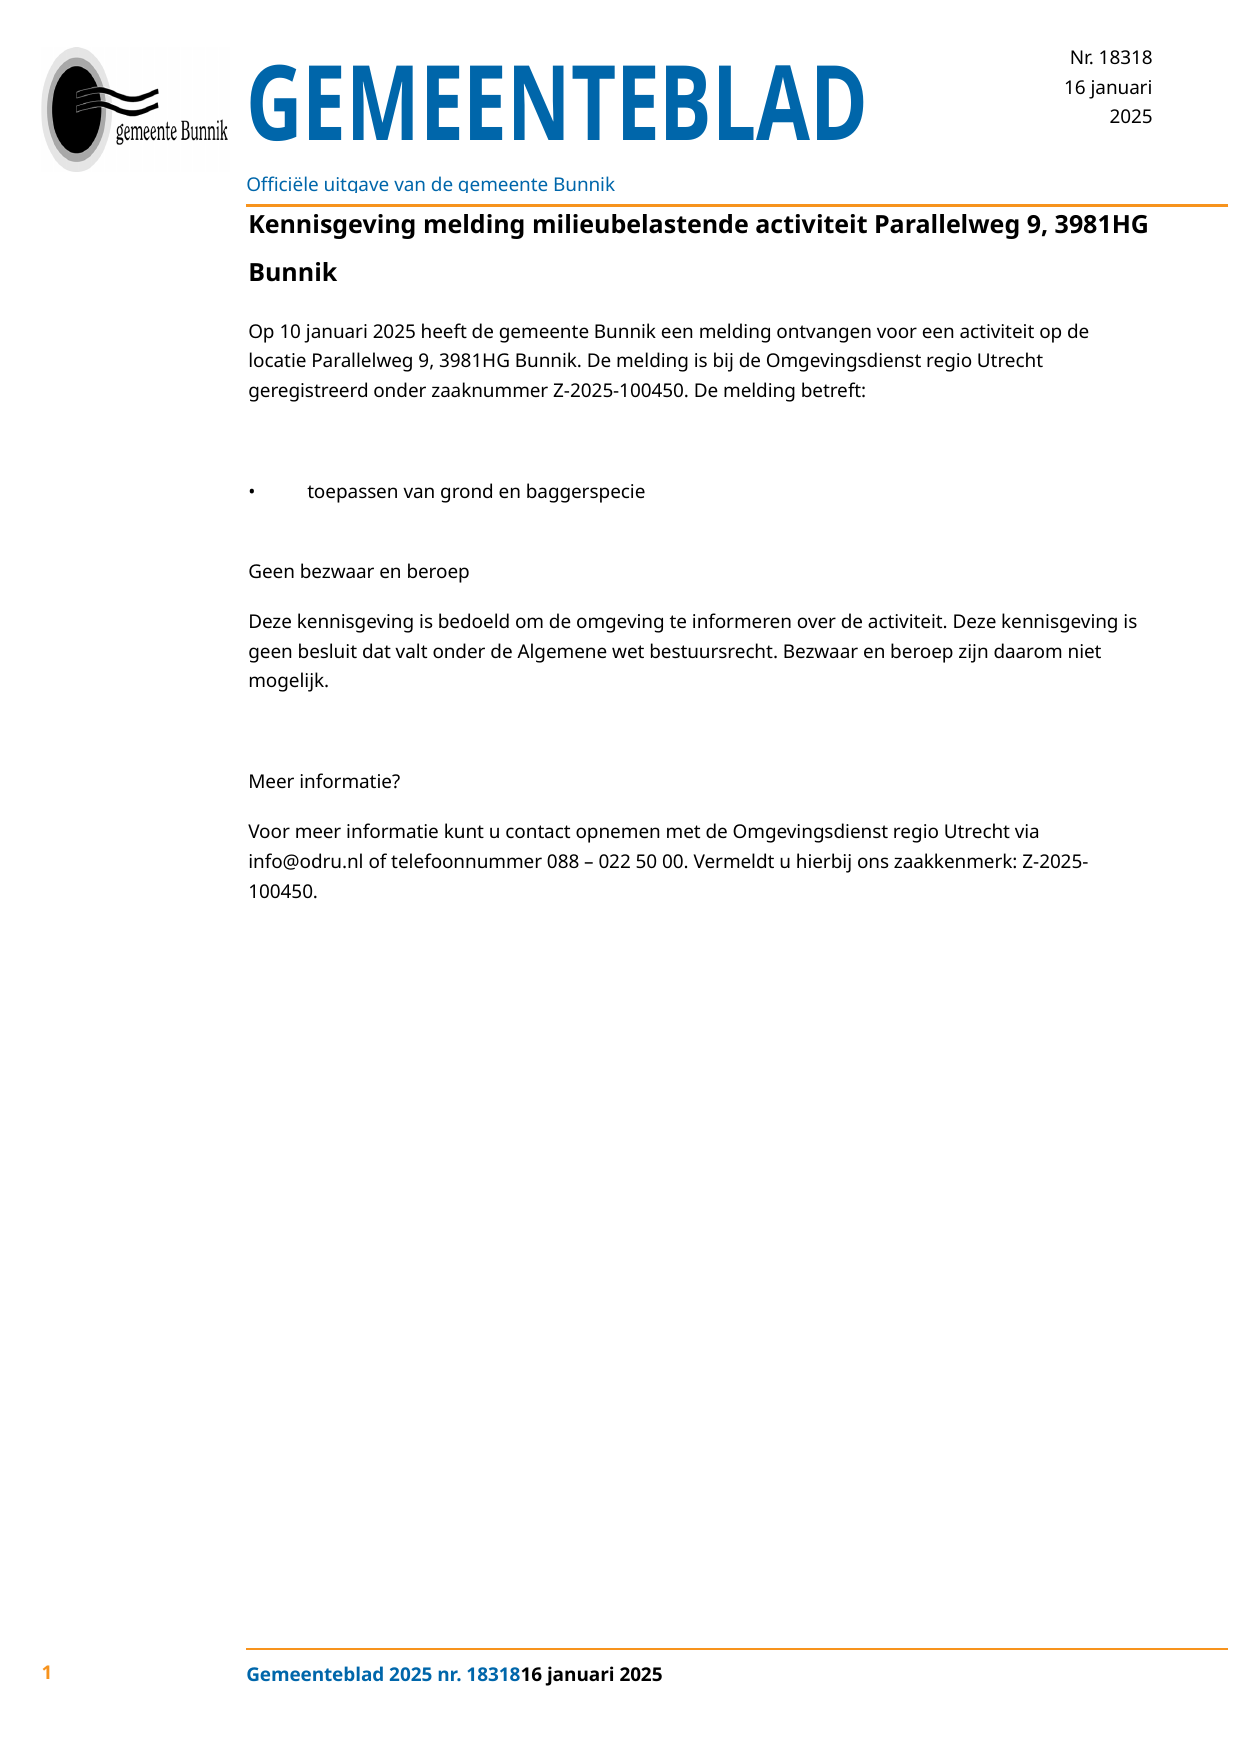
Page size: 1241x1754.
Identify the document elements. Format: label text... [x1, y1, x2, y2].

text Geen bezwaar en beroep [248, 558, 1152, 584]
text Deze kennisgeving is bedoeld om de omgeving te informeren over de activiteit. Deze kennisgeving is geen besluit dat valt onder de Algemene wet bestuursrecht. Bezwaar en beroep zijn daarom niet mogelijk. [248, 608, 1152, 693]
text Kennisgeving melding milieubelastende activiteit Parallelweg 9, 3981HG Bunnik [248, 207, 1152, 288]
text Voor meer informatie kunt u contact opnemen met de Omgevingsdienst regio Utrecht via info@odru.nl of telefoonnummer 088 – 022 50 00. Vermeldt u hierbij ons zaakkenmerk: Z-2025-100450. [248, 819, 1152, 904]
text Meer informatie? [248, 768, 1152, 794]
list toepassen van grond en baggerspecie [248, 478, 1152, 504]
picture [41, 47, 231, 172]
text Op 10 januari 2025 heeft de gemeente Bunnik een melding ontvangen voor een activiteit op de locatie Parallelweg 9, 3981HG Bunnik. De melding is bij de Omgevingsdienst regio Utrecht geregistreerd onder zaaknummer Z-2025-100450. De melding betreft: [248, 318, 1152, 403]
